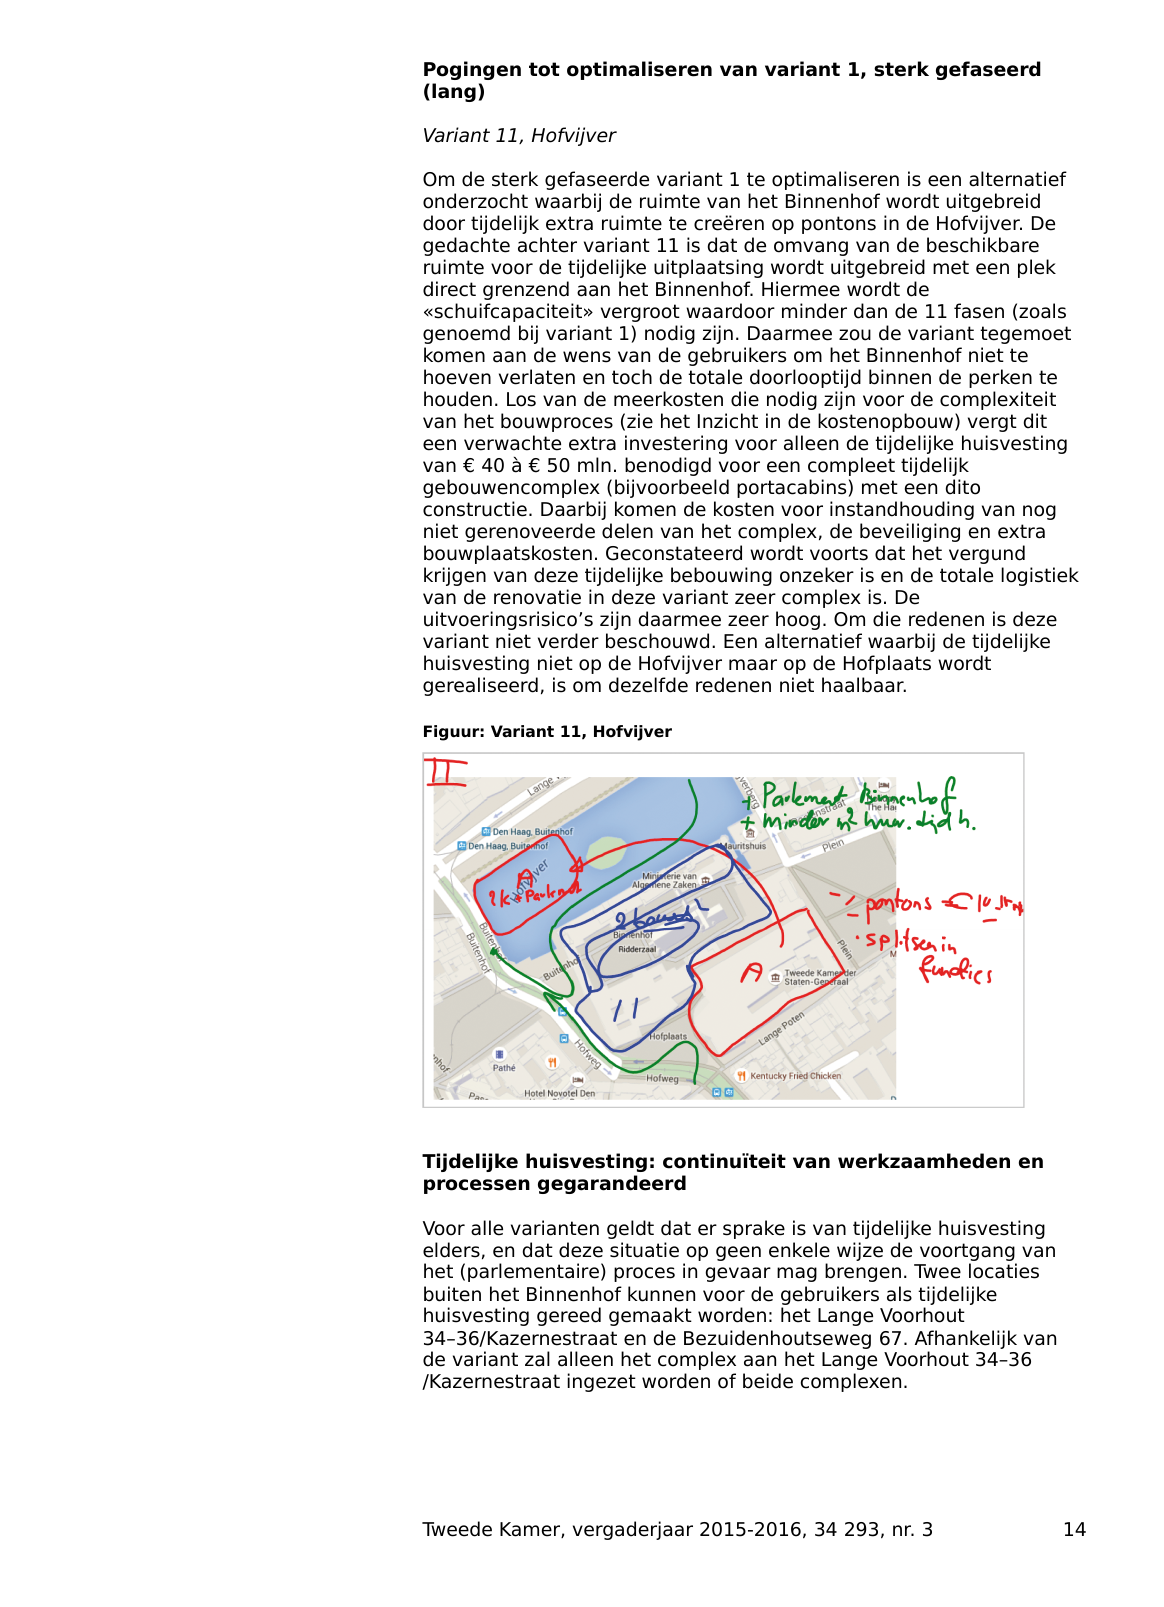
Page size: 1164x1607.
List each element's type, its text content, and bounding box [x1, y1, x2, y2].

subtitle Tijdelijke huisvesting: continuïteit van werkzaamheden en processen gegarandeerd [422, 1151, 1087, 1195]
text Figuur: Variant 11, Hofvijver [422, 723, 1025, 741]
picture [422, 752, 1025, 1108]
subtitle Variant 11, Hofvijver [422, 125, 1087, 147]
text Voor alle varianten geldt dat er sprake is van tijdelijke huisvesting elders, en dat deze situatie op geen enkele wijze de voortgang van het (parlementaire) proces in gevaar mag brengen. Twee locaties buiten het Binnenhof kunnen voor de gebruikers als tijdelijke huisvesting gereed gemaakt worden: het Lange Voorhout 34–36/Kazernestraat en de Bezuidenhoutseweg 67. Afhankelijk van de variant zal alleen het complex aan het Lange Voorhout 34–36 /Kazernestraat ingezet worden of beide complexen. [422, 1217, 1087, 1393]
text Om de sterk gefaseerde variant 1 te optimaliseren is een alternatief onderzocht waarbij de ruimte van het Binnenhof wordt uitgebreid door tijdelijk extra ruimte te creëren op pontons in de Hofvijver. De gedachte achter variant 11 is dat de omvang van de beschikbare ruimte voor de tijdelijke uitplaatsing wordt uitgebreid met een plek direct grenzend aan het Binnenhof. Hiermee wordt de «schuifcapaciteit» vergroot waardoor minder dan de 11 fasen (zoals genoemd bij variant 1) nodig zijn. Daarmee zou de variant tegemoet komen aan de wens van de gebruikers om het Binnenhof niet te hoeven verlaten en toch de totale doorlooptijd binnen de perken te houden. Los van de meerkosten die nodig zijn voor de complexiteit van het bouwproces (zie het Inzicht in de kostenopbouw) vergt dit een verwachte extra investering voor alleen de tijdelijke huisvesting van € 40 à € 50 mln. benodigd voor een compleet tijdelijk gebouwencomplex (bijvoorbeeld portacabins) met een dito constructie. Daarbij komen de kosten voor instandhouding van nog niet gerenoveerde delen van het complex, de beveiliging en extra bouwplaatskosten. Geconstateerd wordt voorts dat het vergund krijgen van deze tijdelijke bebouwing onzeker is en de totale logistiek van de renovatie in deze variant zeer complex is. De uitvoeringsrisico’s zijn daarmee zeer hoog. Om die redenen is deze variant niet verder beschouwd. Een alternatief waarbij de tijdelijke huisvesting niet op de Hofvijver maar op de Hofplaats wordt gerealiseerd, is om dezelfde redenen niet haalbaar. [422, 169, 1087, 697]
subtitle Pogingen tot optimaliseren van variant 1, sterk gefaseerd (lang) [422, 59, 1087, 103]
